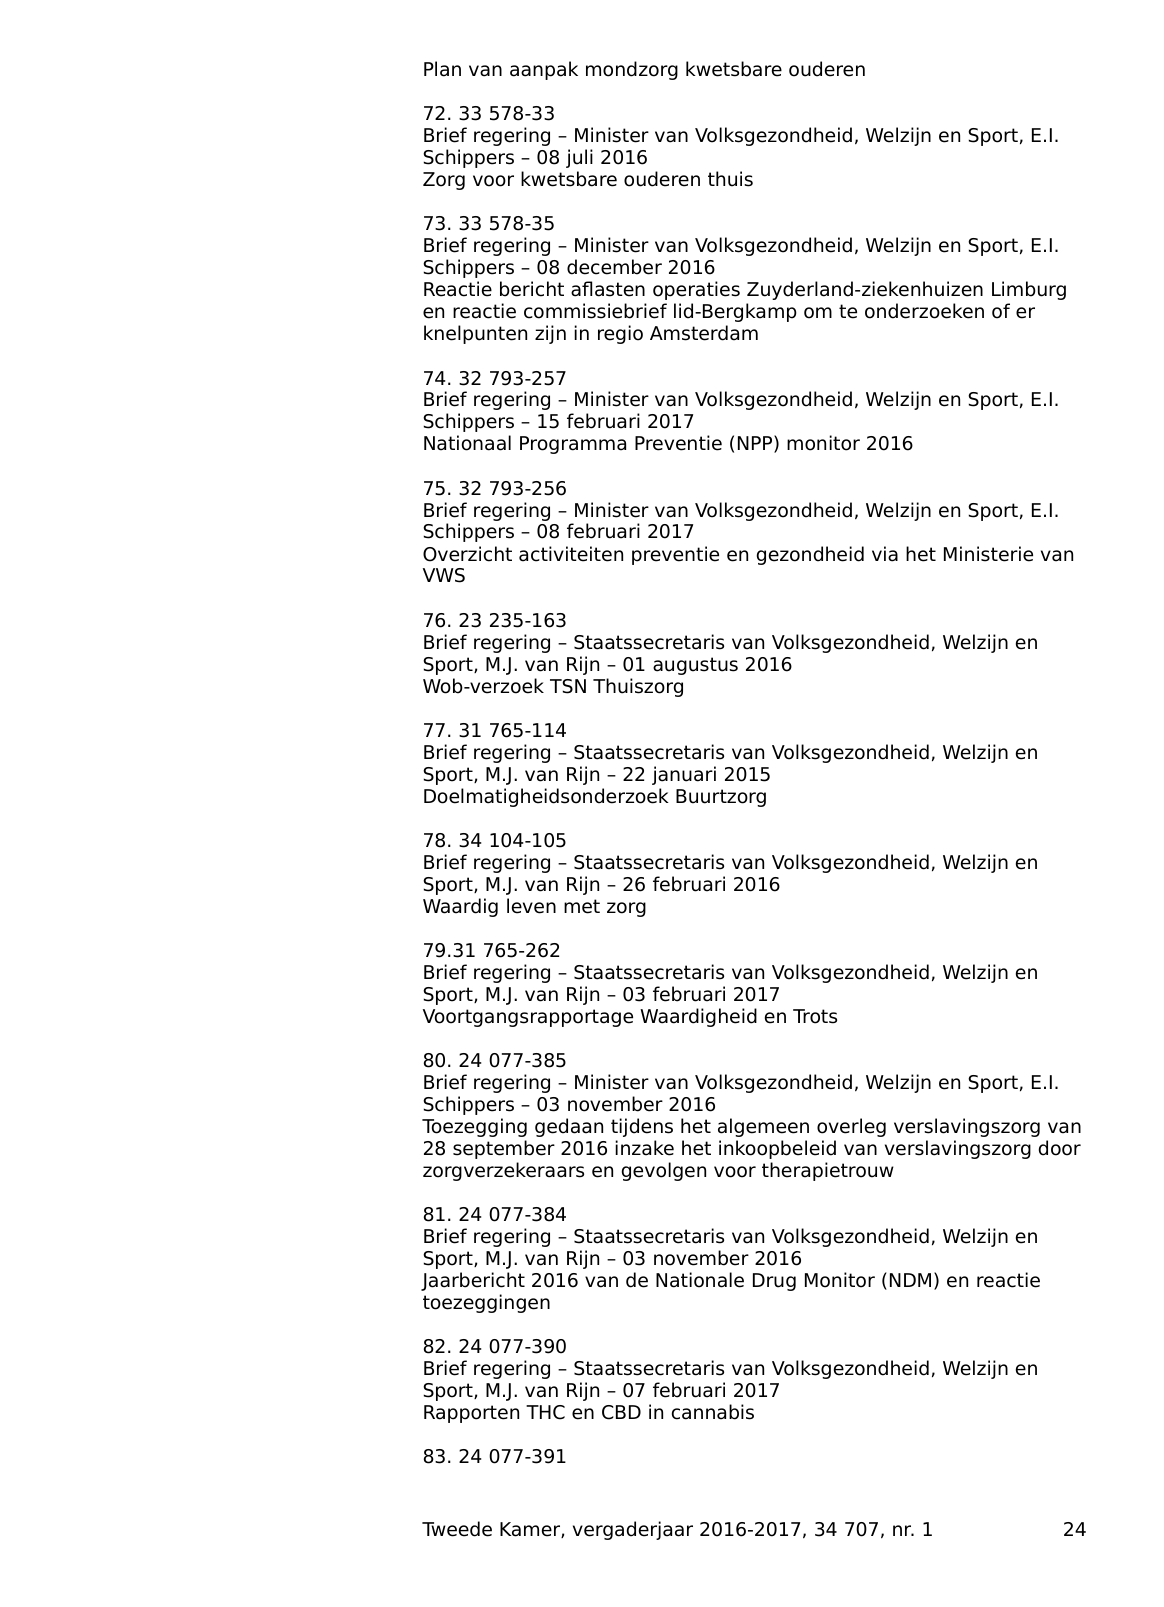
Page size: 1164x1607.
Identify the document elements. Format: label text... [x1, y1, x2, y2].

text 81. 24 077-384 [422, 1204, 1087, 1226]
text Toezegging gedaan tijdens het algemeen overleg verslavingszorg van 28 september 2016 inzake het inkoopbeleid van verslavingszorg door zorgverzekeraars en gevolgen voor therapietrouw [422, 1116, 1087, 1182]
text Brief regering – Staatssecretaris van Volksgezondheid, Welzijn en Sport, M.J. van Rijn – 03 februari 2017 [422, 962, 1087, 1006]
text Brief regering – Minister van Volksgezondheid, Welzijn en Sport, E.I. Schippers – 08 juli 2016 [422, 125, 1087, 169]
text Brief regering – Staatssecretaris van Volksgezondheid, Welzijn en Sport, M.J. van Rijn – 07 februari 2017 [422, 1358, 1087, 1402]
text 83. 24 077-391 [422, 1446, 1087, 1468]
text Voortgangsrapportage Waardigheid en Trots [422, 1006, 1087, 1028]
text 80. 24 077-385 [422, 1050, 1087, 1072]
text Brief regering – Staatssecretaris van Volksgezondheid, Welzijn en Sport, M.J. van Rijn – 26 februari 2016 [422, 852, 1087, 896]
text Plan van aanpak mondzorg kwetsbare ouderen [422, 59, 1087, 81]
text 76. 23 235-163 [422, 609, 1087, 632]
text 73. 33 578-35 [422, 213, 1087, 235]
text Brief regering – Minister van Volksgezondheid, Welzijn en Sport, E.I. Schippers – 08 december 2016 [422, 235, 1087, 279]
text 78. 34 104-105 [422, 830, 1087, 852]
text Brief regering – Staatssecretaris van Volksgezondheid, Welzijn en Sport, M.J. van Rijn – 03 november 2016 [422, 1226, 1087, 1270]
text Wob-verzoek TSN Thuiszorg [422, 676, 1087, 697]
text 82. 24 077-390 [422, 1336, 1087, 1358]
text Brief regering – Staatssecretaris van Volksgezondheid, Welzijn en Sport, M.J. van Rijn – 01 augustus 2016 [422, 632, 1087, 676]
text Jaarbericht 2016 van de Nationale Drug Monitor (NDM) en reactie toezeggingen [422, 1270, 1087, 1314]
text Brief regering – Minister van Volksgezondheid, Welzijn en Sport, E.I. Schippers – 15 februari 2017 [422, 389, 1087, 433]
text Doelmatigheidsonderzoek Buurtzorg [422, 786, 1087, 808]
text Waardig leven met zorg [422, 896, 1087, 918]
text Brief regering – Staatssecretaris van Volksgezondheid, Welzijn en Sport, M.J. van Rijn – 22 januari 2015 [422, 742, 1087, 786]
text Reactie bericht aflasten operaties Zuyderland-ziekenhuizen Limburg en reactie commissiebrief lid-Bergkamp om te onderzoeken of er knelpunten zijn in regio Amsterdam [422, 279, 1087, 345]
text 79.31 765-262 [422, 940, 1087, 962]
text 75. 32 793-256 [422, 477, 1087, 499]
text Overzicht activiteiten preventie en gezondheid via het Ministerie van VWS [422, 543, 1087, 587]
text Rapporten THC en CBD in cannabis [422, 1402, 1087, 1424]
text 74. 32 793-257 [422, 367, 1087, 389]
text Brief regering – Minister van Volksgezondheid, Welzijn en Sport, E.I. Schippers – 03 november 2016 [422, 1072, 1087, 1116]
text Zorg voor kwetsbare ouderen thuis [422, 169, 1087, 191]
text 72. 33 578-33 [422, 103, 1087, 125]
text Nationaal Programma Preventie (NPP) monitor 2016 [422, 433, 1087, 455]
text Brief regering – Minister van Volksgezondheid, Welzijn en Sport, E.I. Schippers – 08 februari 2017 [422, 499, 1087, 543]
text 77. 31 765-114 [422, 720, 1087, 742]
